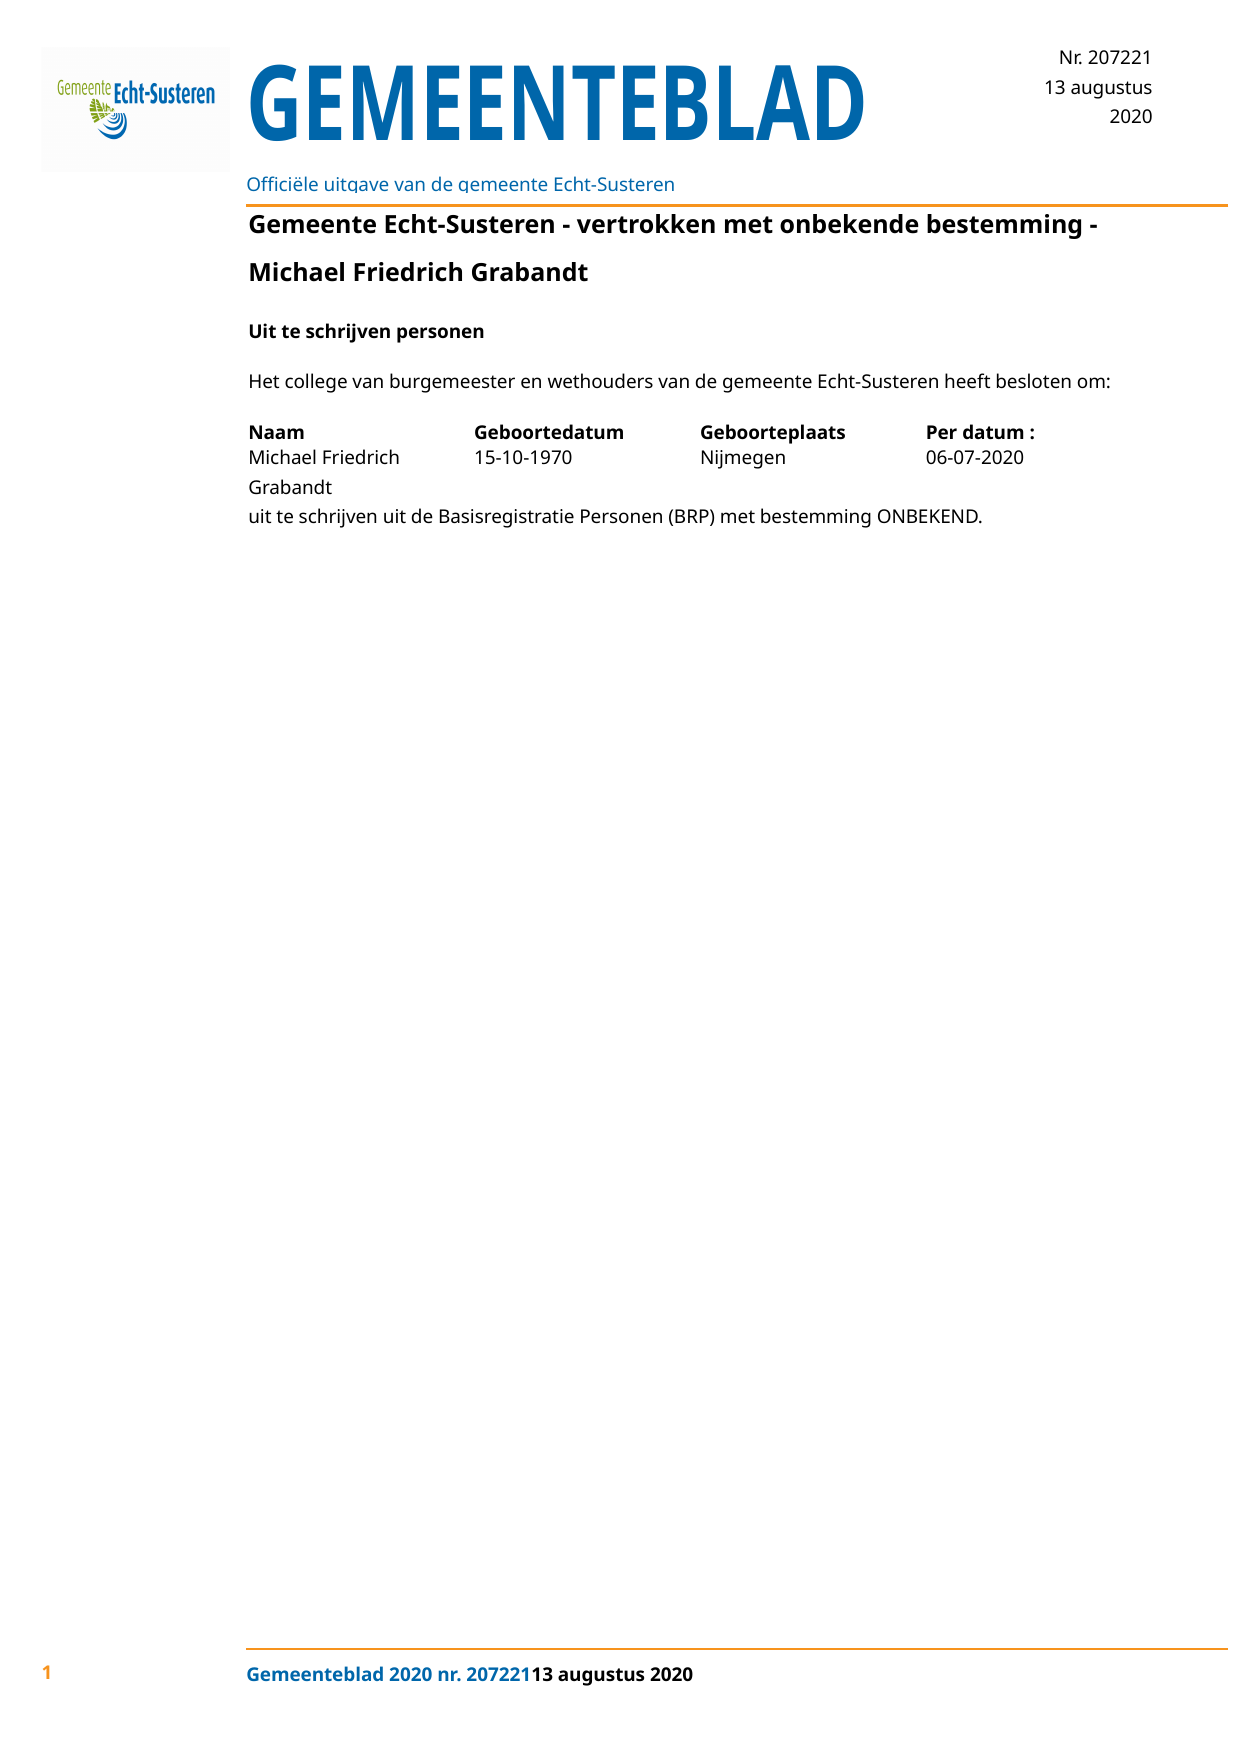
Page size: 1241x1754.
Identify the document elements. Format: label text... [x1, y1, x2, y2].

table_header Geboortedatum [474, 419, 700, 444]
text Gemeente Echt-Susteren - vertrokken met onbekende bestemming - Michael Friedrich Grabandt [248, 207, 1152, 288]
text Het college van burgemeester en wethouders van de gemeente Echt-Susteren heeft besloten om: [248, 368, 1152, 394]
table_header Naam [248, 419, 474, 444]
table_cell 15-10-1970 [474, 445, 700, 500]
table_header Geboorteplaats [700, 419, 926, 444]
table_cell 06-07-2020 [926, 445, 1152, 500]
table_header Per datum : [926, 419, 1152, 444]
picture [41, 47, 231, 172]
text Uit te schrijven personen [248, 318, 1152, 344]
text uit te schrijven uit de Basisregistratie Personen (BRP) met bestemming ONBEKEND. [248, 503, 1152, 529]
table_cell Michael Friedrich Grabandt [248, 445, 474, 500]
table_cell Nijmegen [700, 445, 926, 500]
